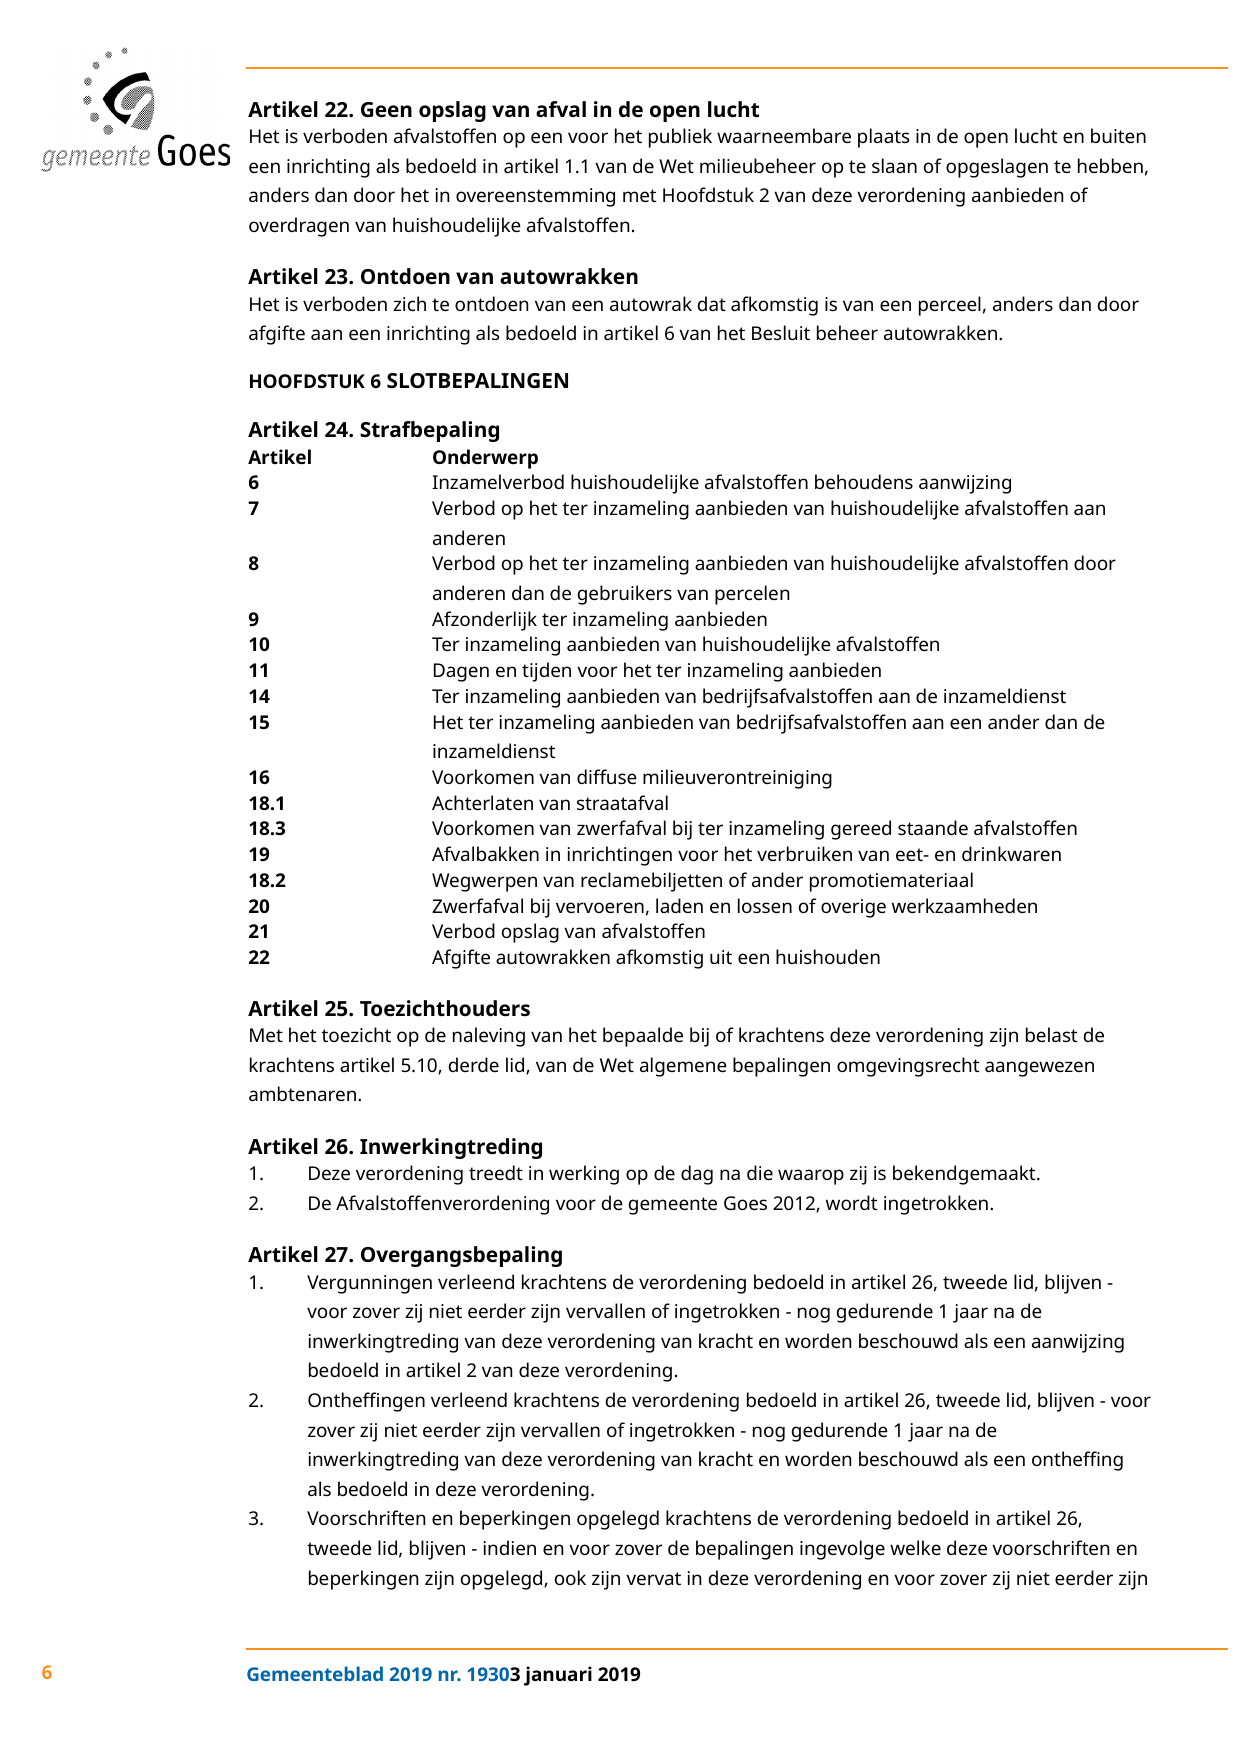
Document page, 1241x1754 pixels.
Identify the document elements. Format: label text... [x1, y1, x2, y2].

table_cell Verbod op het ter inzameling aanbieden van huishoudelijke afvalstoffen aan anderen [432, 495, 1152, 551]
text Artikel 27. Overgangsbepaling [248, 1241, 1152, 1269]
text Artikel 26. Inwerkingtreding [248, 1132, 1152, 1161]
text Artikel 23. Ontdoen van autowrakken [248, 262, 1152, 291]
table_cell 22 [248, 944, 432, 970]
text Met het toezicht op de naleving van het bepaalde bij of krachtens deze verordening zijn belast de krachtens artikel 5.10, derde lid, van de Wet algemene bepalingen omgevingsrecht aangewezen ambtenaren. [248, 1022, 1152, 1107]
list Voorschriften en beperkingen opgelegd krachtens de verordening bedoeld in artikel 26, tweede lid, blijven - indien en voor zover de bepalingen ingevolge welke deze voorschriften en beperkingen zijn opgelegd, ook zijn vervat in deze verordening en voor zover zij niet eerder zijn [248, 1506, 1152, 1591]
text HOOFDSTUK 6 SLOTBEPALINGEN [248, 366, 1152, 394]
table_cell 18.2 [248, 867, 432, 893]
table_cell Wegwerpen van reclamebiljetten of ander promotiemateriaal [432, 867, 1152, 893]
table_cell 20 [248, 893, 432, 918]
text Artikel 24. Strafbepaling [248, 415, 1152, 444]
table_cell 14 [248, 683, 432, 709]
table_cell Inzamelverbod huishoudelijke afvalstoffen behoudens aanwijzing [432, 470, 1152, 495]
list De Afvalstoffenverordening voor de gemeente Goes 2012, wordt ingetrokken. [248, 1190, 1152, 1216]
table_cell Achterlaten van straatafval [432, 790, 1152, 816]
table_cell Dagen en tijden voor het ter inzameling aanbieden [432, 658, 1152, 683]
table_cell 18.3 [248, 816, 432, 841]
table_cell Afgifte autowrakken afkomstig uit een huishouden [432, 944, 1152, 970]
text Het is verboden afvalstoffen op een voor het publiek waarneembare plaats in de open lucht en buiten een inrichting als bedoeld in artikel 1.1 van de Wet milieubeheer op te slaan of opgeslagen te hebben, anders dan door het in overeenstemming met Hoofdstuk 2 van deze verordening aanbieden of overdragen van huishoudelijke afvalstoffen. [248, 123, 1152, 238]
table_cell 8 [248, 551, 432, 606]
table_cell 19 [248, 841, 432, 867]
picture [41, 47, 231, 172]
table_cell Voorkomen van zwerfafval bij ter inzameling gereed staande afvalstoffen [432, 816, 1152, 841]
table_cell 7 [248, 495, 432, 551]
list Ontheffingen verleend krachtens de verordening bedoeld in artikel 26, tweede lid, blijven - voor zover zij niet eerder zijn vervallen of ingetrokken - nog gedurende 1 jaar na de inwerkingtreding van deze verordening van kracht en worden beschouwd als een ontheffing als bedoeld in deze verordening. [248, 1387, 1152, 1502]
text Het is verboden zich te ontdoen van een autowrak dat afkomstig is van een perceel, anders dan door afgifte aan een inrichting als bedoeld in artikel 6 van het Besluit beheer autowrakken. [248, 291, 1152, 346]
table_cell Zwerfafval bij vervoeren, laden en lossen of overige werkzaamheden [432, 893, 1152, 918]
table_cell Verbod op het ter inzameling aanbieden van huishoudelijke afvalstoffen door anderen dan de gebruikers van percelen [432, 551, 1152, 606]
table_cell Voorkomen van diffuse milieuverontreiniging [432, 764, 1152, 790]
text Artikel 22. Geen opslag van afval in de open lucht [248, 95, 1152, 123]
table_cell 18.1 [248, 790, 432, 816]
list Vergunningen verleend krachtens de verordening bedoeld in artikel 26, tweede lid, blijven - voor zover zij niet eerder zijn vervallen of ingetrokken - nog gedurende 1 jaar na de inwerkingtreding van deze verordening van kracht en worden beschouwd als een aanwijzing bedoeld in artikel 2 van deze verordening. [248, 1269, 1152, 1383]
table_cell Afzonderlijk ter inzameling aanbieden [432, 606, 1152, 632]
table_cell 16 [248, 764, 432, 790]
table_cell Afvalbakken in inrichtingen voor het verbruiken van eet- en drinkwaren [432, 841, 1152, 867]
table_header Artikel [248, 444, 432, 469]
table_cell 11 [248, 658, 432, 683]
text Artikel 25. Toezichthouders [248, 994, 1152, 1022]
table_cell Ter inzameling aanbieden van huishoudelijke afvalstoffen [432, 632, 1152, 657]
list Deze verordening treedt in werking op de dag na die waarop zij is bekendgemaakt. [248, 1161, 1152, 1186]
table_cell 10 [248, 632, 432, 657]
table_cell Het ter inzameling aanbieden van bedrijfsafvalstoffen aan een ander dan de inzameldienst [432, 709, 1152, 764]
table_header Onderwerp [432, 444, 1152, 469]
table_cell 6 [248, 470, 432, 495]
table_cell 21 [248, 919, 432, 944]
table_cell 15 [248, 709, 432, 764]
table_cell Verbod opslag van afvalstoffen [432, 919, 1152, 944]
table_cell Ter inzameling aanbieden van bedrijfsafvalstoffen aan de inzameldienst [432, 683, 1152, 709]
table_cell 9 [248, 606, 432, 632]
